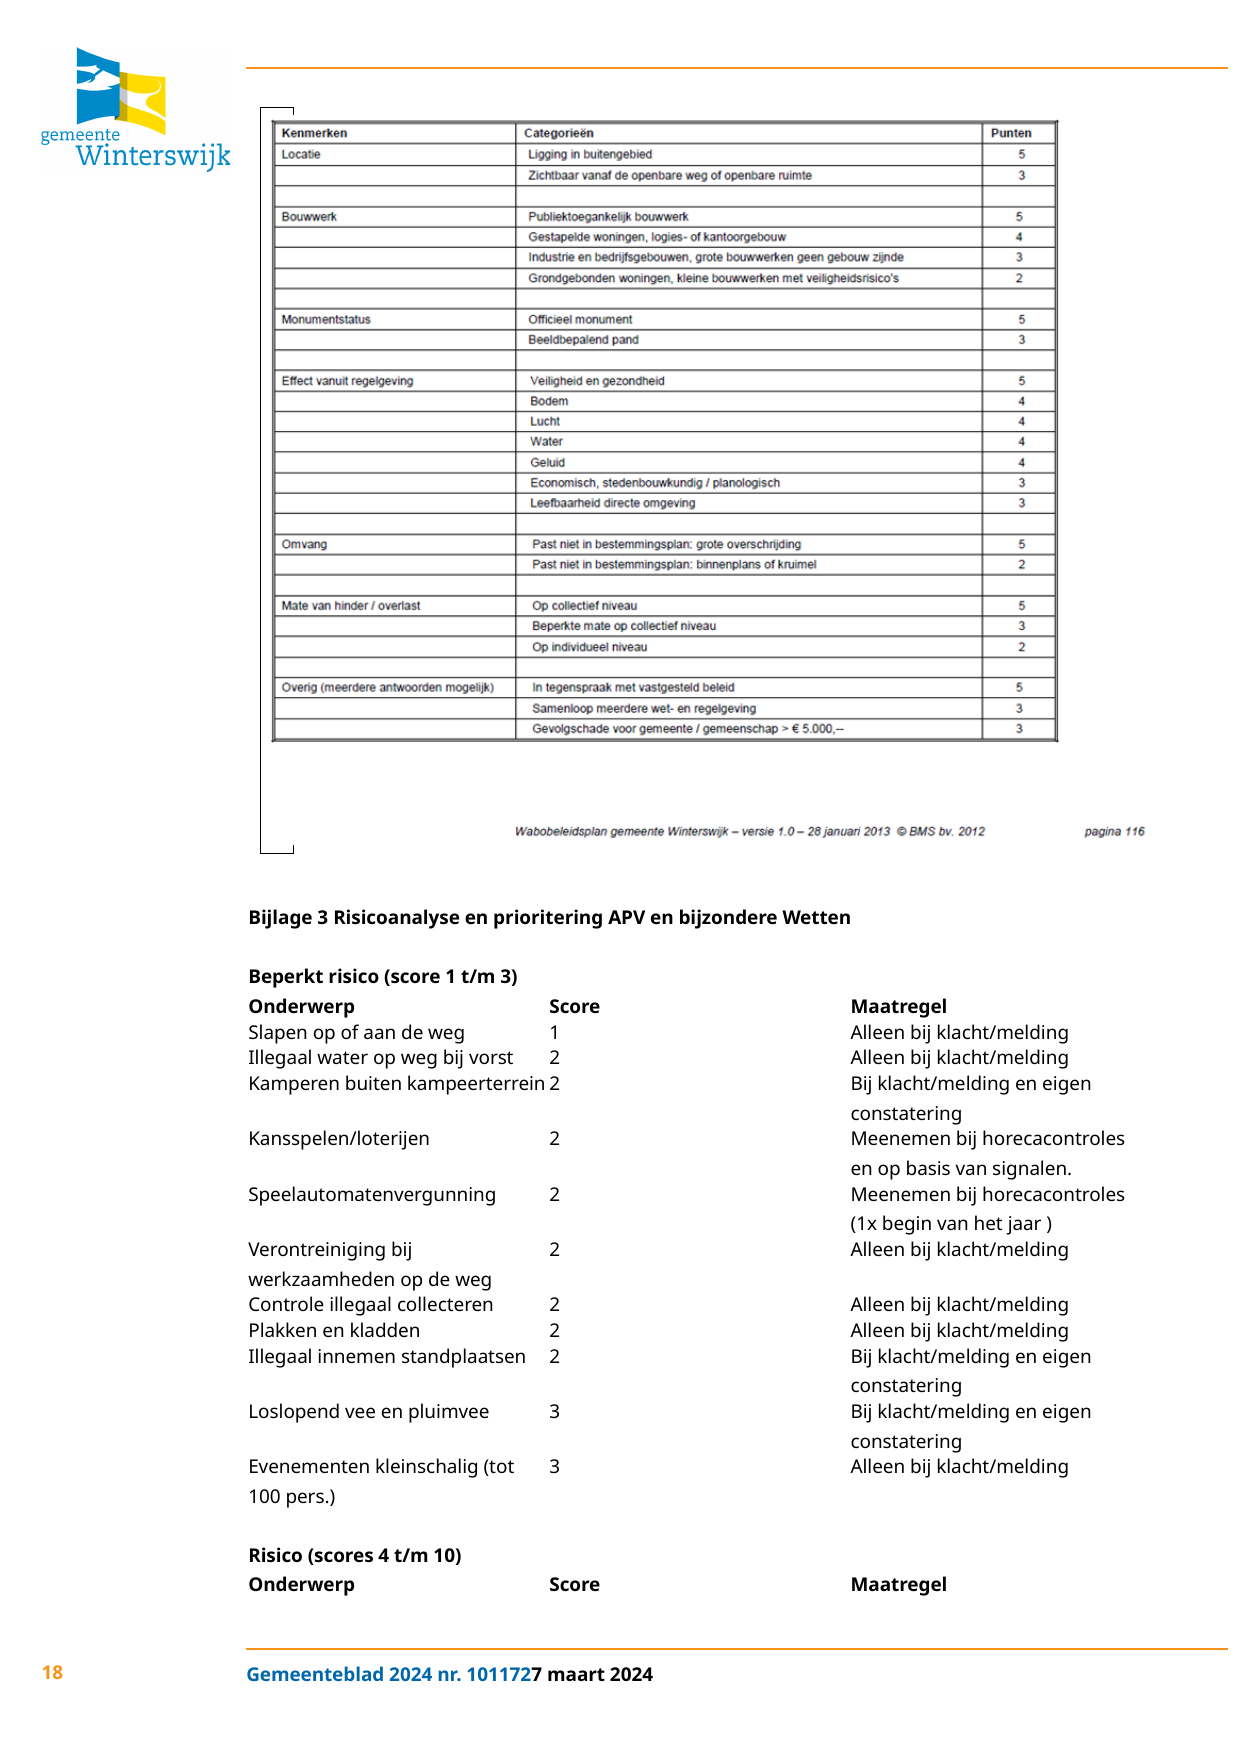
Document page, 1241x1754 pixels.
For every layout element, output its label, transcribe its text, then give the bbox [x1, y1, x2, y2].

table_header Score [549, 1571, 850, 1597]
text Risico (scores 4 t/m 10) [248, 1542, 1152, 1567]
table_cell Bij klacht/melding en eigen constatering [850, 1398, 1152, 1454]
table_cell 3 [549, 1398, 850, 1454]
table_cell 2 [549, 1070, 850, 1126]
table_cell Alleen bij klacht/melding [850, 1317, 1152, 1343]
table_cell Loslopend vee en pluimvee [248, 1398, 549, 1454]
picture [268, 115, 1154, 845]
table_cell Kansspelen/loterijen [248, 1126, 549, 1181]
table_cell Controle illegaal collecteren [248, 1292, 549, 1317]
table_header Maatregel [850, 993, 1152, 1019]
table_header Score [549, 993, 850, 1019]
table_cell Alleen bij klacht/melding [850, 1019, 1152, 1044]
table_cell Plakken en kladden [248, 1317, 549, 1343]
table_cell 2 [549, 1045, 850, 1070]
table_cell Slapen op of aan de weg [248, 1019, 549, 1044]
table_cell 2 [549, 1236, 850, 1292]
text Bijlage 3 Risicoanalyse en prioritering APV en bijzondere Wetten [248, 904, 1152, 930]
table_cell Alleen bij klacht/melding [850, 1454, 1152, 1509]
table_cell Illegaal water op weg bij vorst [248, 1045, 549, 1070]
table_header Onderwerp [248, 993, 549, 1019]
table_cell Evenementen kleinschalig (tot 100 pers.) [248, 1454, 549, 1509]
text Beperkt risico (score 1 t/m 3) [248, 963, 1152, 989]
table_cell Verontreiniging bij werkzaamheden op de weg [248, 1236, 549, 1292]
table_cell Speelautomatenvergunning [248, 1181, 549, 1236]
table_cell Bij klacht/melding en eigen constatering [850, 1070, 1152, 1126]
table_cell Bij klacht/melding en eigen constatering [850, 1343, 1152, 1398]
table_cell Alleen bij klacht/melding [850, 1236, 1152, 1292]
table_cell 2 [549, 1292, 850, 1317]
table_cell Alleen bij klacht/melding [850, 1292, 1152, 1317]
table_cell 2 [549, 1181, 850, 1236]
table_cell 2 [549, 1343, 850, 1398]
table_header Maatregel [850, 1571, 1152, 1597]
table_cell Kamperen buiten kampeerterrein [248, 1070, 549, 1126]
picture [41, 47, 231, 172]
table_cell Meenemen bij horecacontroles en op basis van signalen. [850, 1126, 1152, 1181]
picture [225, 153, 231, 162]
table_cell Illegaal innemen standplaatsen [248, 1343, 549, 1398]
table_cell 2 [549, 1317, 850, 1343]
table_cell 1 [549, 1019, 850, 1044]
table_cell Meenemen bij horecacontroles (1x begin van het jaar ) [850, 1181, 1152, 1236]
table_header Onderwerp [248, 1571, 549, 1597]
table_cell 3 [549, 1454, 850, 1509]
table_cell 2 [549, 1126, 850, 1181]
table_cell Alleen bij klacht/melding [850, 1045, 1152, 1070]
